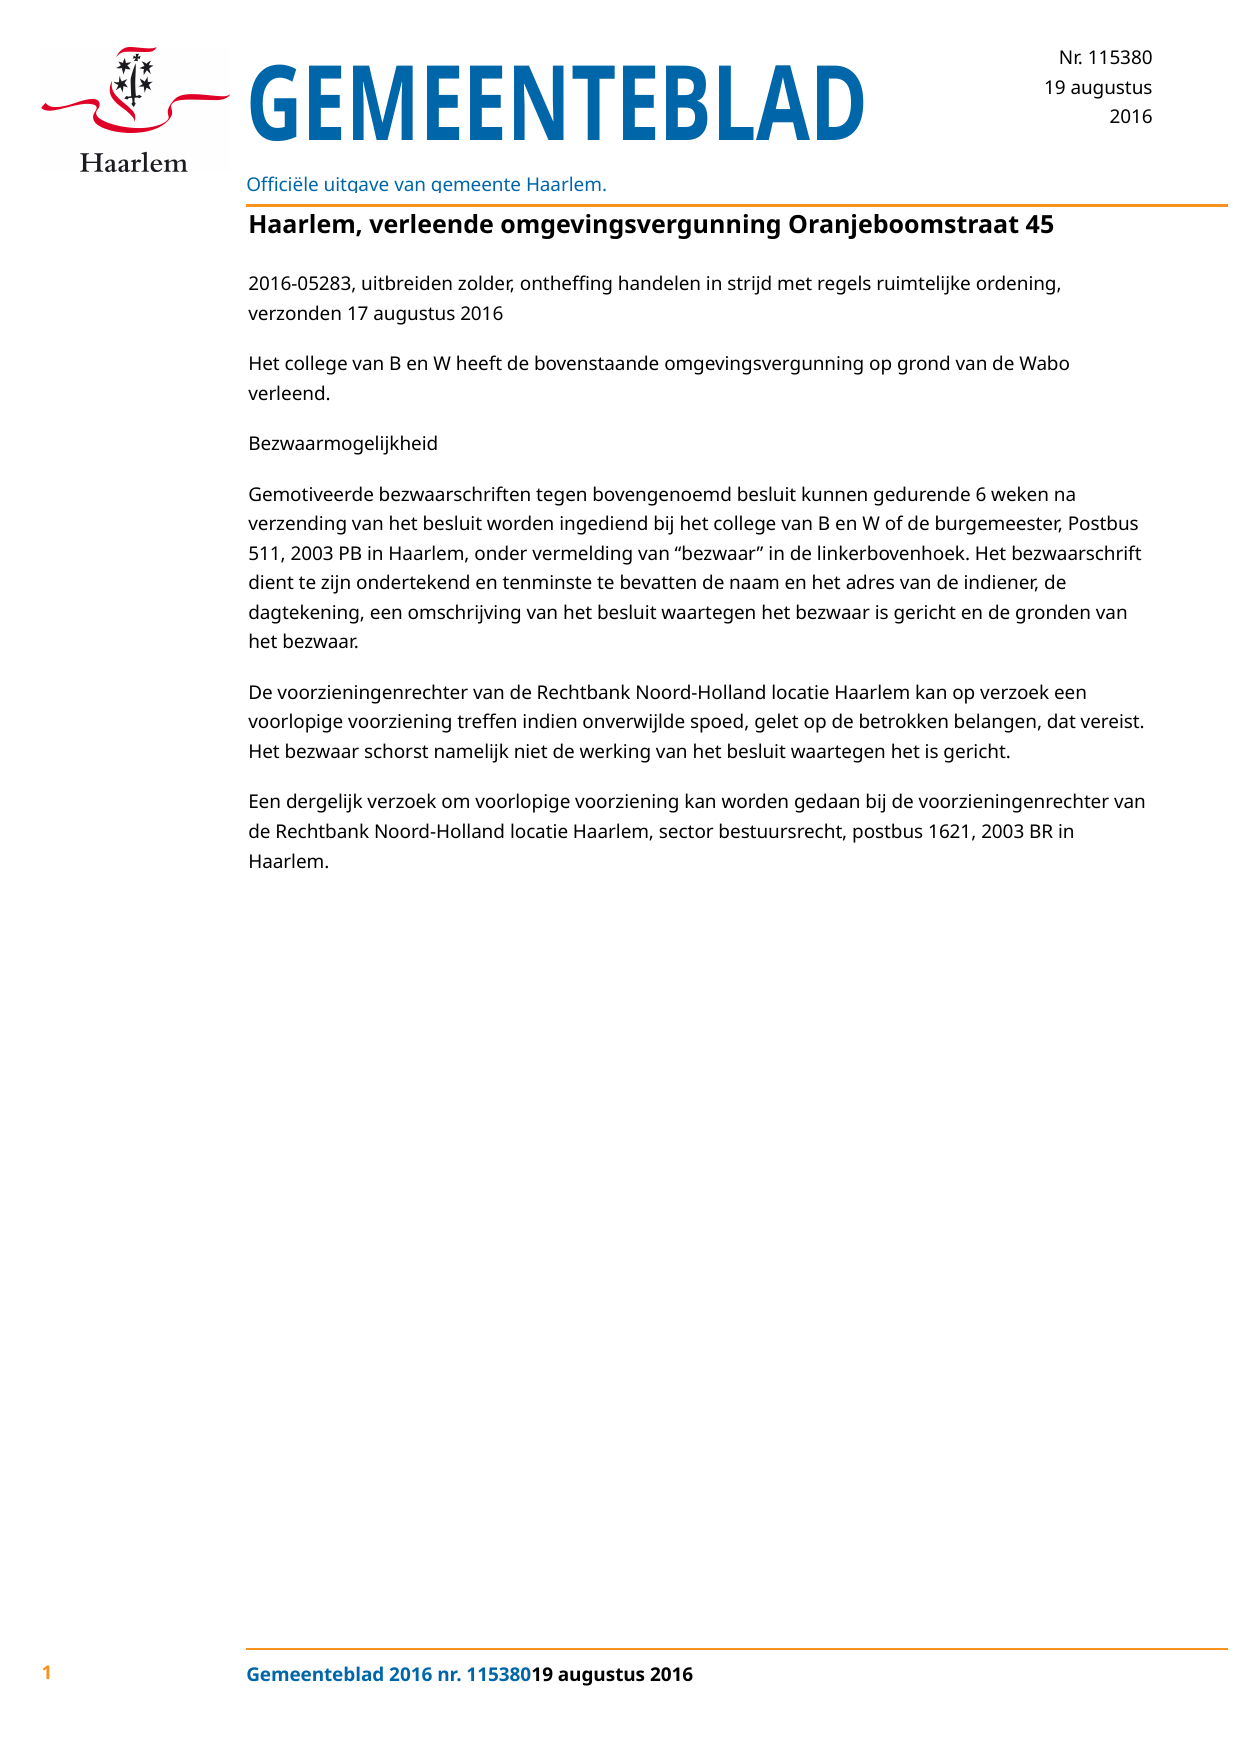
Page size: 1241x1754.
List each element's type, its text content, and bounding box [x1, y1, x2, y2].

text De voorzieningenrechter van de Rechtbank Noord-Holland locatie Haarlem kan op verzoek een voorlopige voorziening treffen indien onverwijlde spoed, gelet op de betrokken belangen, dat vereist. Het bezwaar schorst namelijk niet de werking van het besluit waartegen het is gericht. [248, 679, 1152, 764]
text Haarlem, verleende omgevingsvergunning Oranjeboomstraat 45 [248, 207, 1152, 241]
text Bezwaarmogelijkheid [248, 430, 1152, 456]
text Het college van B en W heeft de bovenstaande omgevingsvergunning op grond van de Wabo verleend. [248, 350, 1152, 406]
text Gemotiveerde bezwaarschriften tegen bovengenoemd besluit kunnen gedurende 6 weken na verzending van het besluit worden ingediend bij het college van B en W of de burgemeester, Postbus 511, 2003 PB in Haarlem, onder vermelding van “bezwaar” in de linkerbovenhoek. Het bezwaarschrift dient te zijn ondertekend en tenminste te bevatten de naam en het adres van de indiener, de dagtekening, een omschrijving van het besluit waartegen het bezwaar is gericht en de gronden van het bezwaar. [248, 481, 1152, 654]
picture [41, 47, 231, 172]
text Een dergelijk verzoek om voorlopige voorziening kan worden gedaan bij de voorzieningenrechter van de Rechtbank Noord-Holland locatie Haarlem, sector bestuursrecht, postbus 1621, 2003 BR in Haarlem. [248, 789, 1152, 873]
text 2016-05283, uitbreiden zolder, ontheffing handelen in strijd met regels ruimtelijke ordening, verzonden 17 augustus 2016 [248, 270, 1152, 326]
